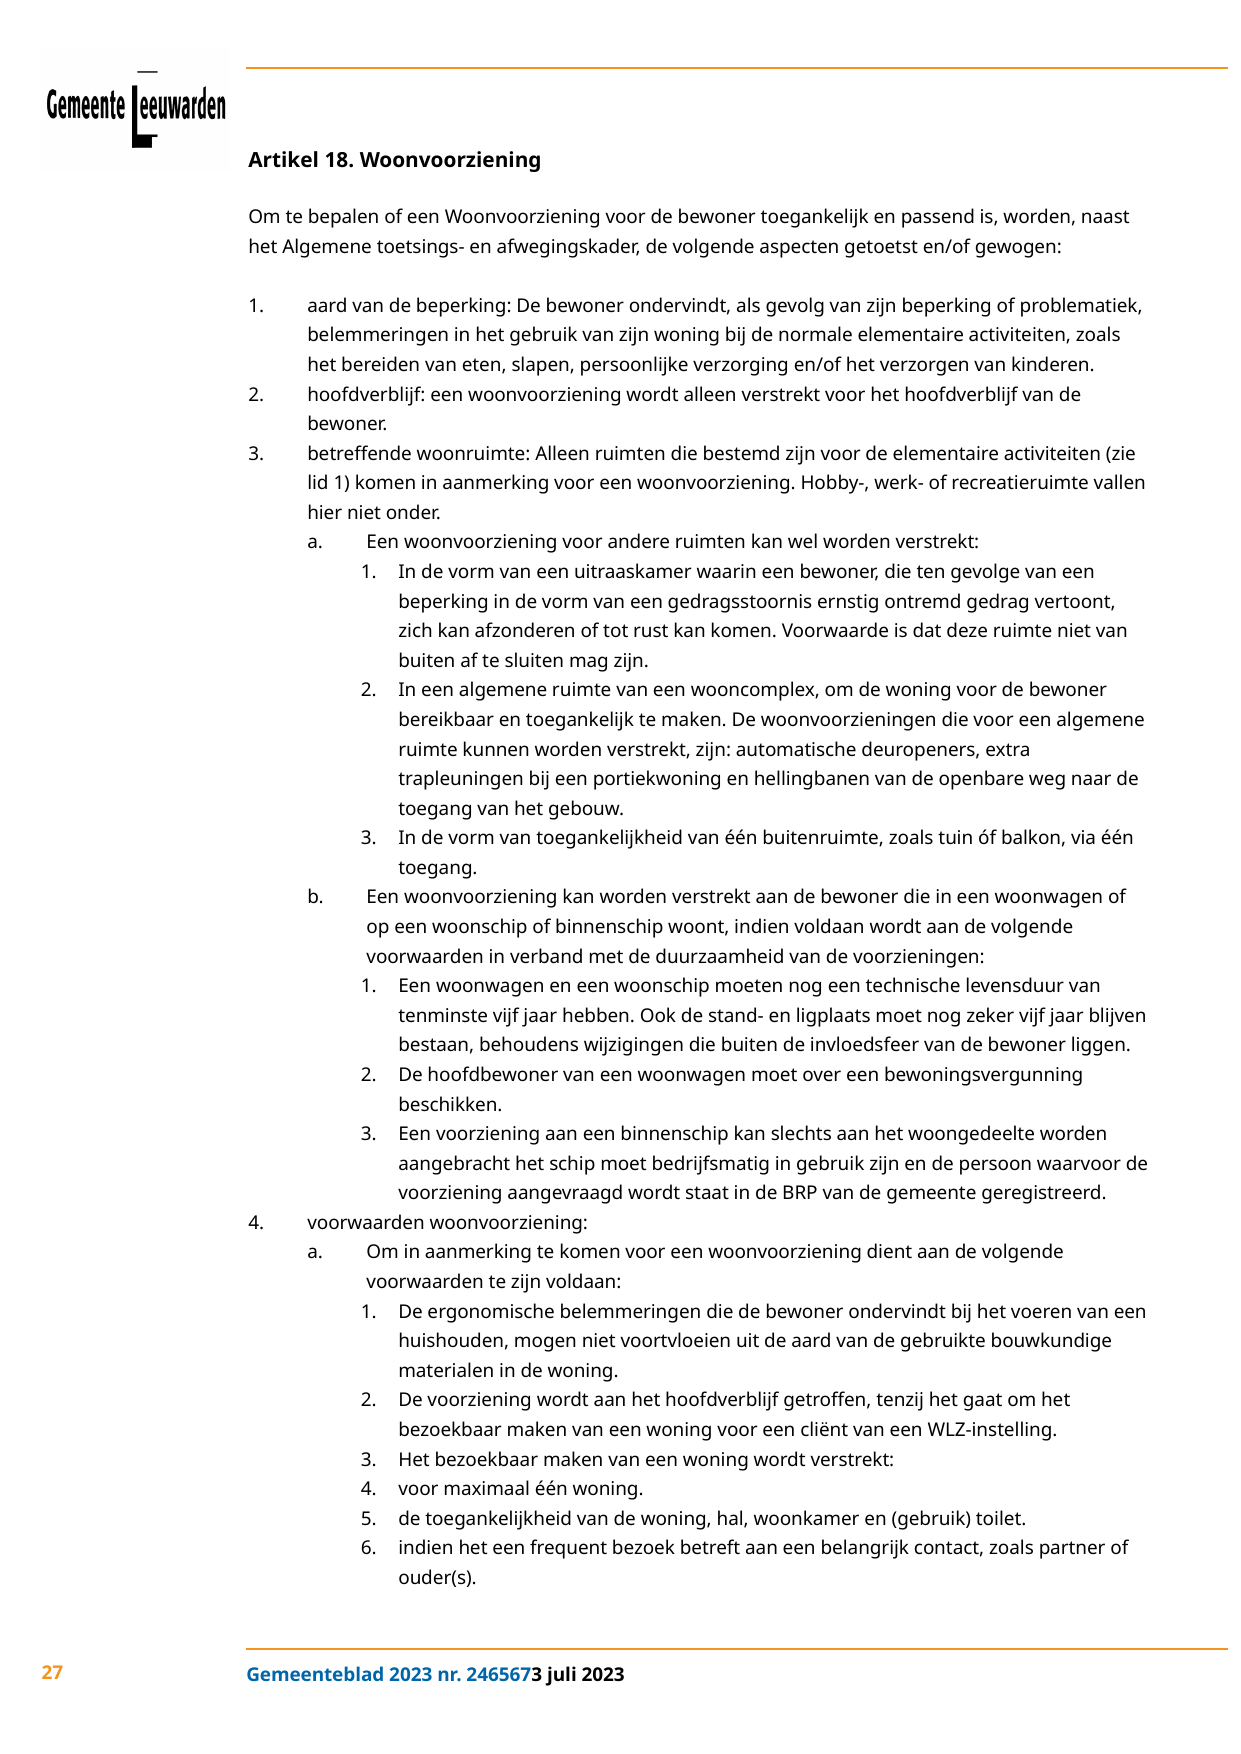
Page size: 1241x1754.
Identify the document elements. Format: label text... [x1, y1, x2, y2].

list voorwaarden woonvoorziening: [248, 1209, 1152, 1235]
list Het bezoekbaar maken van een woning wordt verstrekt: [361, 1446, 1152, 1471]
list Een woonvoorziening voor andere ruimten kan wel worden verstrekt: [307, 529, 1152, 554]
list indien het een frequent bezoek betreft aan een belangrijk contact, zoals partner of ouder(s). [361, 1534, 1152, 1590]
list voor maximaal één woning. [361, 1475, 1152, 1501]
list Een woonwagen en een woonschip moeten nog een technische levensduur van tenminste vijf jaar hebben. Ook de stand- en ligplaats moet nog zeker vijf jaar blijven bestaan, behoudens wijzigingen die buiten de invloedsfeer van de bewoner liggen. [361, 972, 1152, 1057]
picture [41, 47, 231, 172]
list aard van de beperking: De bewoner ondervindt, als gevolg van zijn beperking of problematiek, belemmeringen in het gebruik van zijn woning bij de normale elementaire activiteiten, zoals het bereiden van eten, slapen, persoonlijke verzorging en/of het verzorgen van kinderen. [248, 292, 1152, 377]
list Een voorziening aan een binnenschip kan slechts aan het woongedeelte worden aangebracht het schip moet bedrijfsmatig in gebruik zijn en de persoon waarvoor de voorziening aangevraagd wordt staat in de BRP van de gemeente geregistreerd. [361, 1120, 1152, 1205]
list In een algemene ruimte van een wooncomplex, om de woning voor de bewoner bereikbaar en toegankelijk te maken. De woonvoorzieningen die voor een algemene ruimte kunnen worden verstrekt, zijn: automatische deuropeners, extra trapleuningen bij een portiekwoning en hellingbanen van de openbare weg naar de toegang van het gebouw. [361, 677, 1152, 821]
text Artikel 18. Woonvoorziening [248, 145, 1152, 174]
list betreffende woonruimte: Alleen ruimten die bestemd zijn voor de elementaire activiteiten (zie lid 1) komen in aanmerking voor een woonvoorziening. Hobby-, werk- of recreatieruimte vallen hier niet onder. [248, 440, 1152, 525]
list de toegankelijkheid van de woning, hal, woonkamer en (gebruik) toilet. [361, 1505, 1152, 1531]
list In de vorm van toegankelijkheid van één buitenruimte, zoals tuin óf balkon, via één toegang. [361, 824, 1152, 880]
list De ergonomische belemmeringen die de bewoner ondervindt bij het voeren van een huishouden, mogen niet voortvloeien uit de aard van de gebruikte bouwkundige materialen in de woning. [361, 1298, 1152, 1383]
list Om in aanmerking te komen voor een woonvoorziening dient aan de volgende voorwaarden te zijn voldaan: [307, 1239, 1152, 1294]
list In de vorm van een uitraaskamer waarin een bewoner, die ten gevolge van een beperking in de vorm van een gedragsstoornis ernstig ontremd gedrag vertoont, zich kan afzonderen of tot rust kan komen. Voorwaarde is dat deze ruimte niet van buiten af te sluiten mag zijn. [361, 558, 1152, 673]
text Om te bepalen of een Woonvoorziening voor de bewoner toegankelijk en passend is, worden, naast het Algemene toetsings- en afwegingskader, de volgende aspecten getoetst en/of gewogen: [248, 203, 1152, 258]
list hoofdverblijf: een woonvoorziening wordt alleen verstrekt voor het hoofdverblijf van de bewoner. [248, 381, 1152, 436]
list Een woonvoorziening kan worden verstrekt aan de bewoner die in een woonwagen of op een woonschip of binnenschip woont, indien voldaan wordt aan de volgende voorwaarden in verband met de duurzaamheid van de voorzieningen: [307, 884, 1152, 968]
list De hoofdbewoner van een woonwagen moet over een bewoningsvergunning beschikken. [361, 1061, 1152, 1116]
list De voorziening wordt aan het hoofdverblijf getroffen, tenzij het gaat om het bezoekbaar maken van een woning voor een cliënt van een WLZ-instelling. [361, 1387, 1152, 1442]
